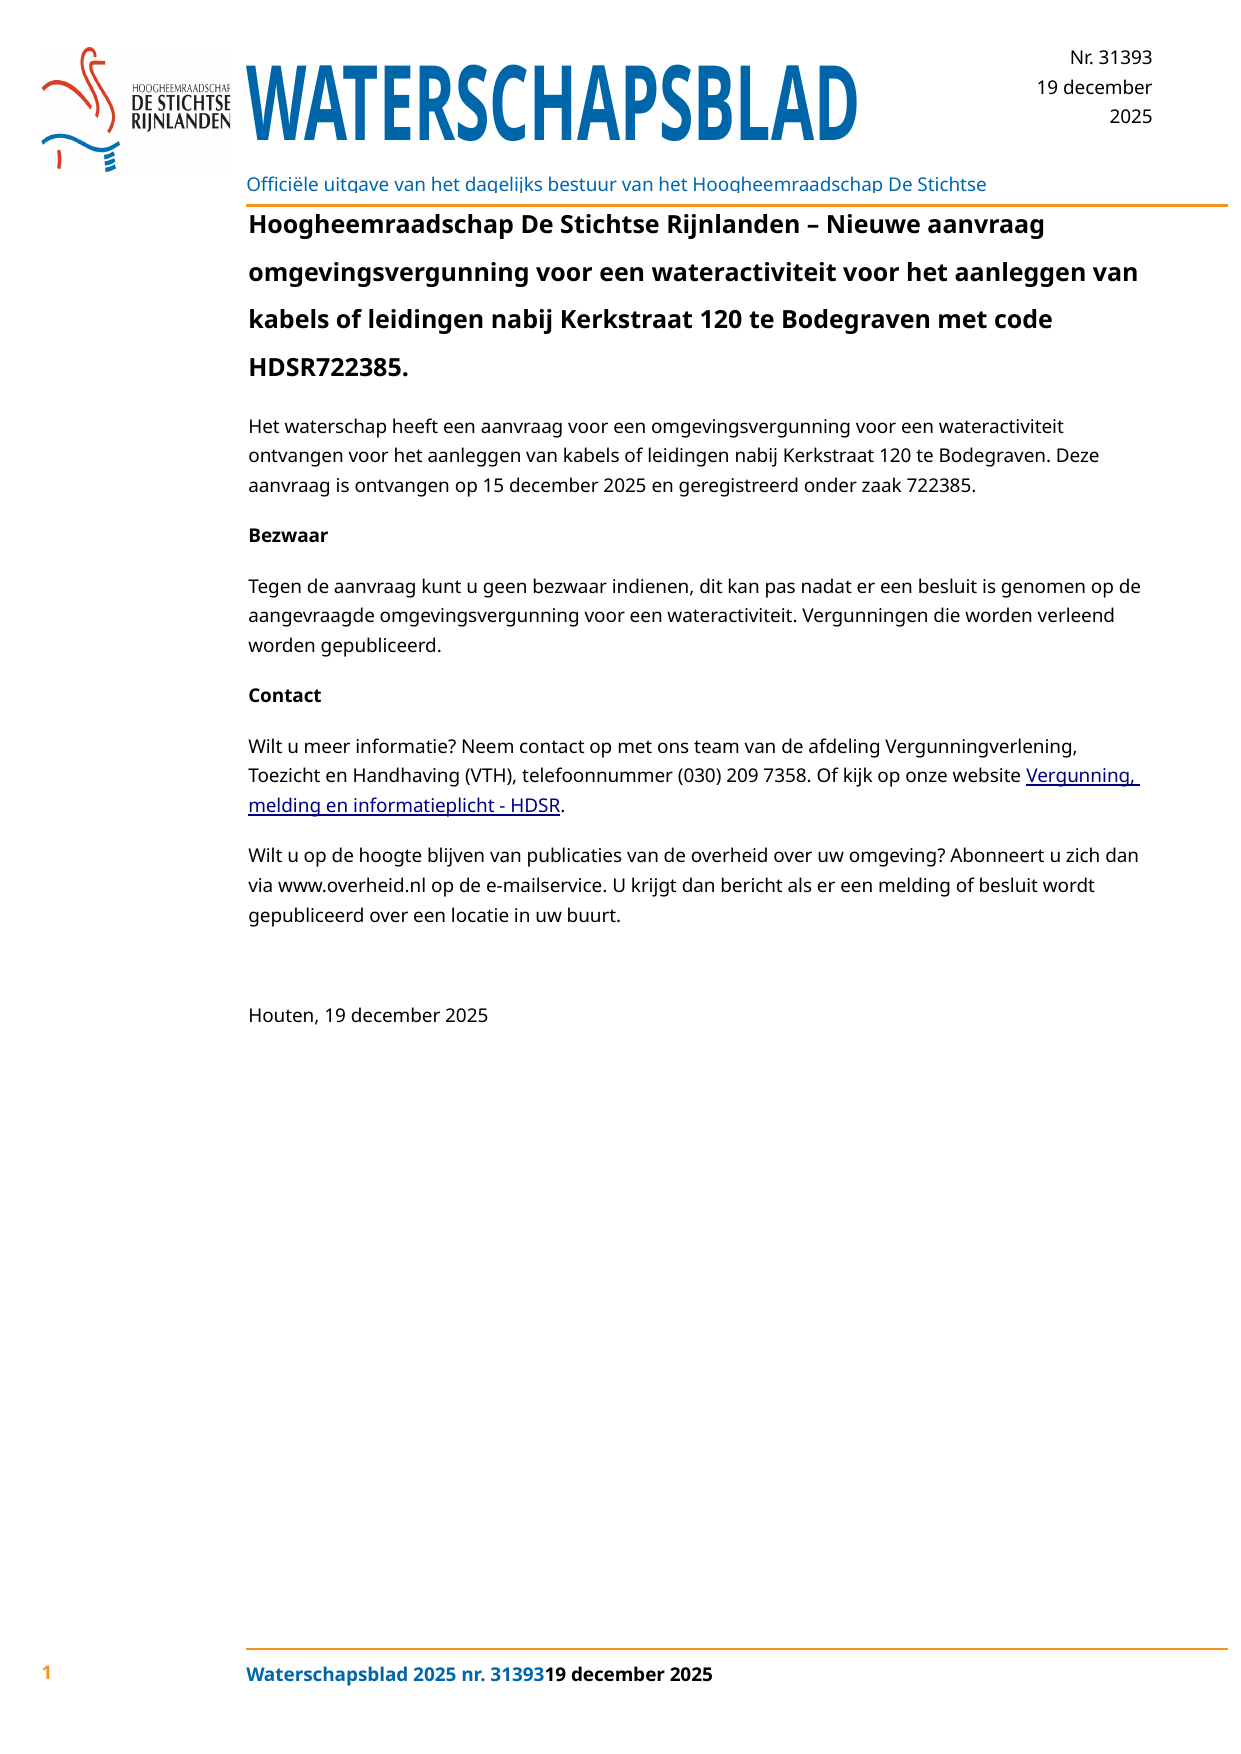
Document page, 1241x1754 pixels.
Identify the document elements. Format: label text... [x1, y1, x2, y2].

text Wilt u op de hoogte blijven van publicaties van de overheid over uw omgeving? Abonneert u zich dan via www.overheid.nl op de e-mailservice. U krijgt dan bericht als er een melding of besluit wordt gepubliceerd over een locatie in uw buurt. [248, 843, 1152, 928]
text Wilt u meer informatie? Neem contact op met ons team van de afdeling Vergunningverlening, Toezicht en Handhaving (VTH), telefoonnummer (030) 209 7358. Of kijk op onze website Vergunning, melding en informatieplicht - HDSR. [248, 733, 1152, 818]
text Tegen de aanvraag kunt u geen bezwaar indienen, dit kan pas nadat er een besluit is genomen op de aangevraagde omgevingsvergunning voor een wateractiviteit. Vergunningen die worden verleend worden gepubliceerd. [248, 573, 1152, 658]
text Hoogheemraadschap De Stichtse Rijnlanden – Nieuwe aanvraag omgevingsvergunning voor een wateractiviteit voor het aanleggen van kabels of leidingen nabij Kerkstraat 120 te Bodegraven met code HDSR722385. [248, 207, 1152, 384]
text Het waterschap heeft een aanvraag voor een omgevingsvergunning voor een wateractiviteit ontvangen voor het aanleggen van kabels of leidingen nabij Kerkstraat 120 te Bodegraven. Deze aanvraag is ontvangen op 15 december 2025 en geregistreerd onder zaak 722385. [248, 413, 1152, 498]
text Contact [248, 683, 1152, 708]
picture [41, 47, 231, 172]
text Bezwaar [248, 523, 1152, 548]
text Houten, 19 december 2025 [248, 1003, 1152, 1028]
